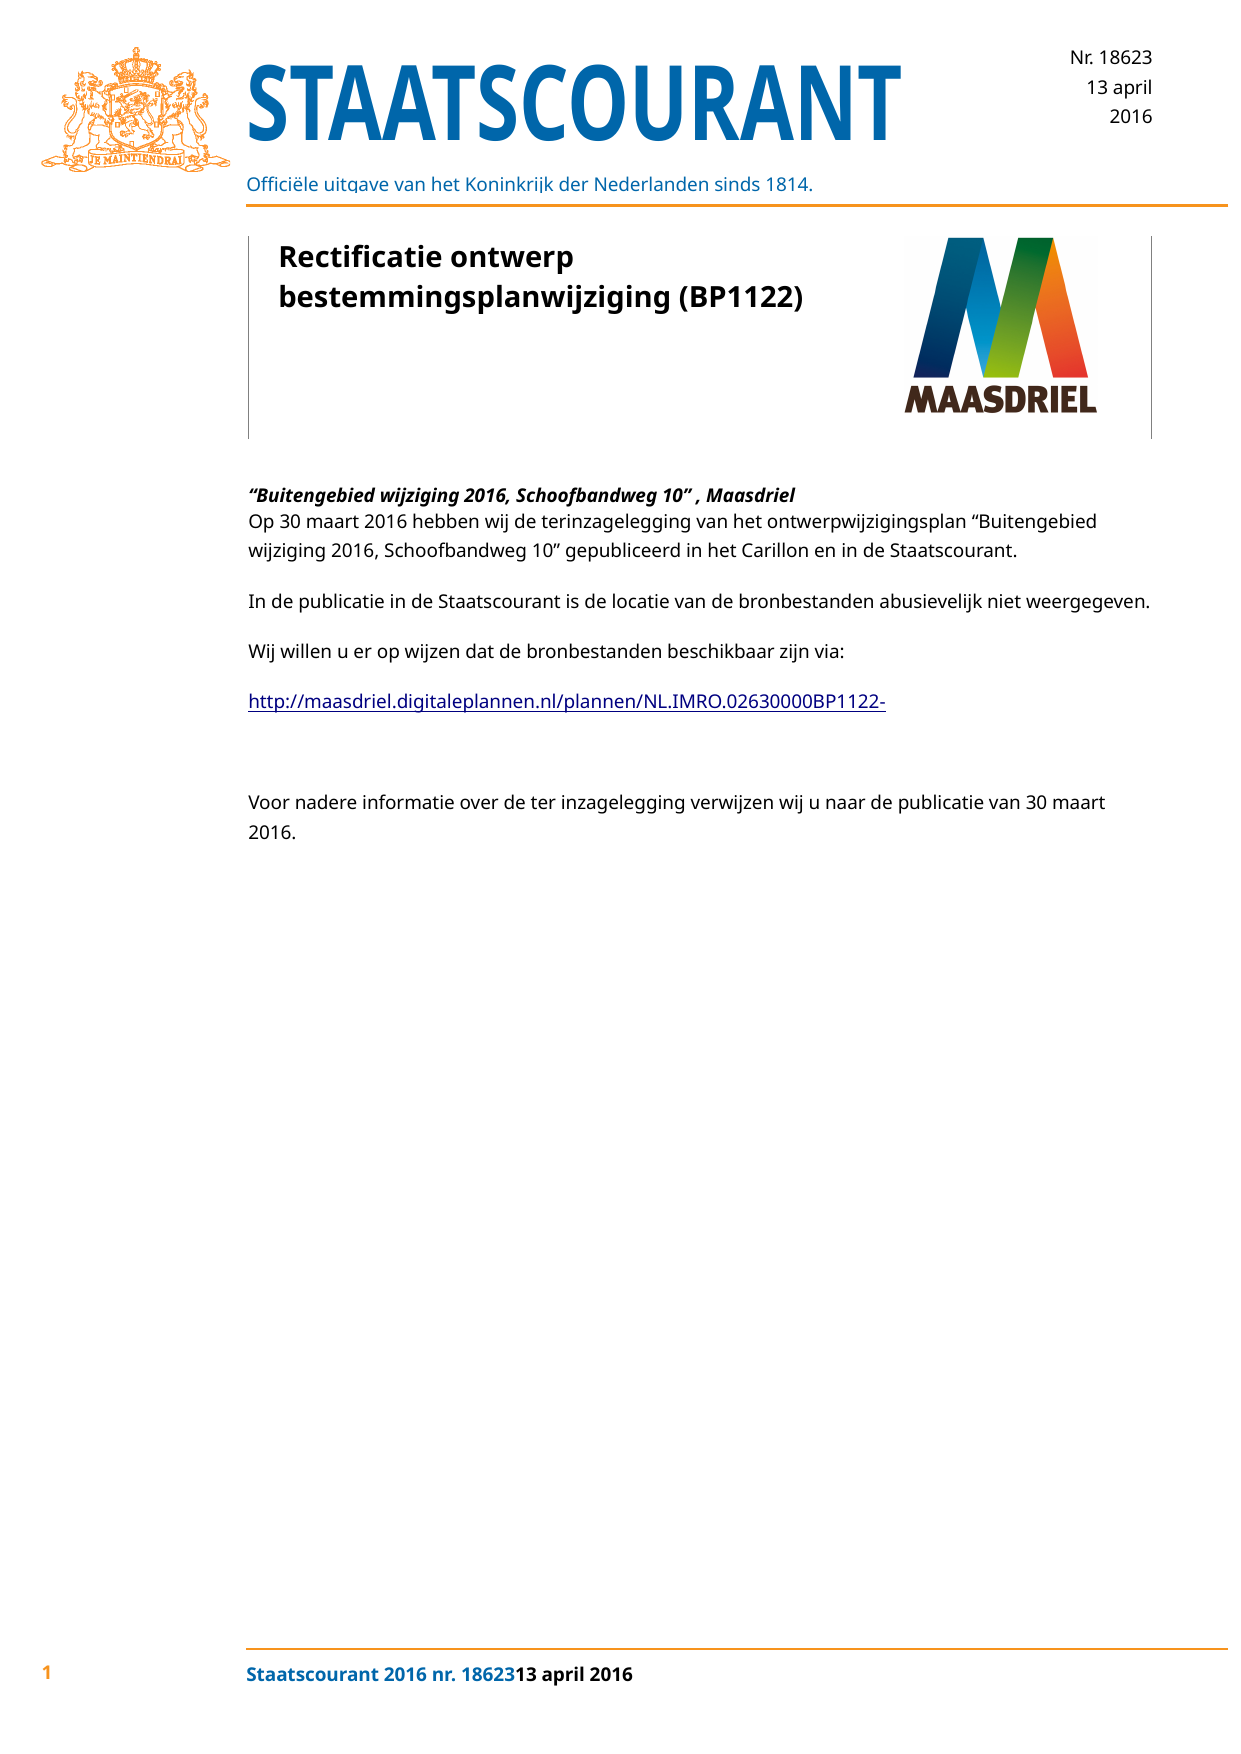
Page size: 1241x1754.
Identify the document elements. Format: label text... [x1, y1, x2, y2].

text “Buitengebied wijziging 2016, Schoofbandweg 10” , Maasdriel [248, 482, 1152, 508]
picture [41, 47, 231, 172]
text http://maasdriel.digitaleplannen.nl/plannen/NL.IMRO.02630000BP1122- [248, 689, 1152, 714]
table_header [1098, 236, 1151, 413]
table_header Rectificatie ontwerp bestemmingsplanwijziging (BP1122) [249, 236, 850, 439]
table_header [850, 236, 903, 413]
text Wij willen u er op wijzen dat de bronbestanden beschikbaar zijn via: [248, 638, 1152, 664]
text Op 30 maart 2016 hebben wij de terinzagelegging van het ontwerpwijzigingsplan “Buitengebied wijziging 2016, Schoofbandweg 10” gepubliceerd in het Carillon en in de Staatscourant. [248, 508, 1152, 563]
table_header [850, 414, 1151, 439]
picture [903, 236, 1098, 414]
text Voor nadere informatie over de ter inzagelegging verwijzen wij u naar de publicatie van 30 maart 2016. [248, 789, 1152, 845]
text In de publicatie in de Staatscourant is de locatie van de bronbestanden abusievelijk niet weergegeven. [248, 588, 1152, 614]
